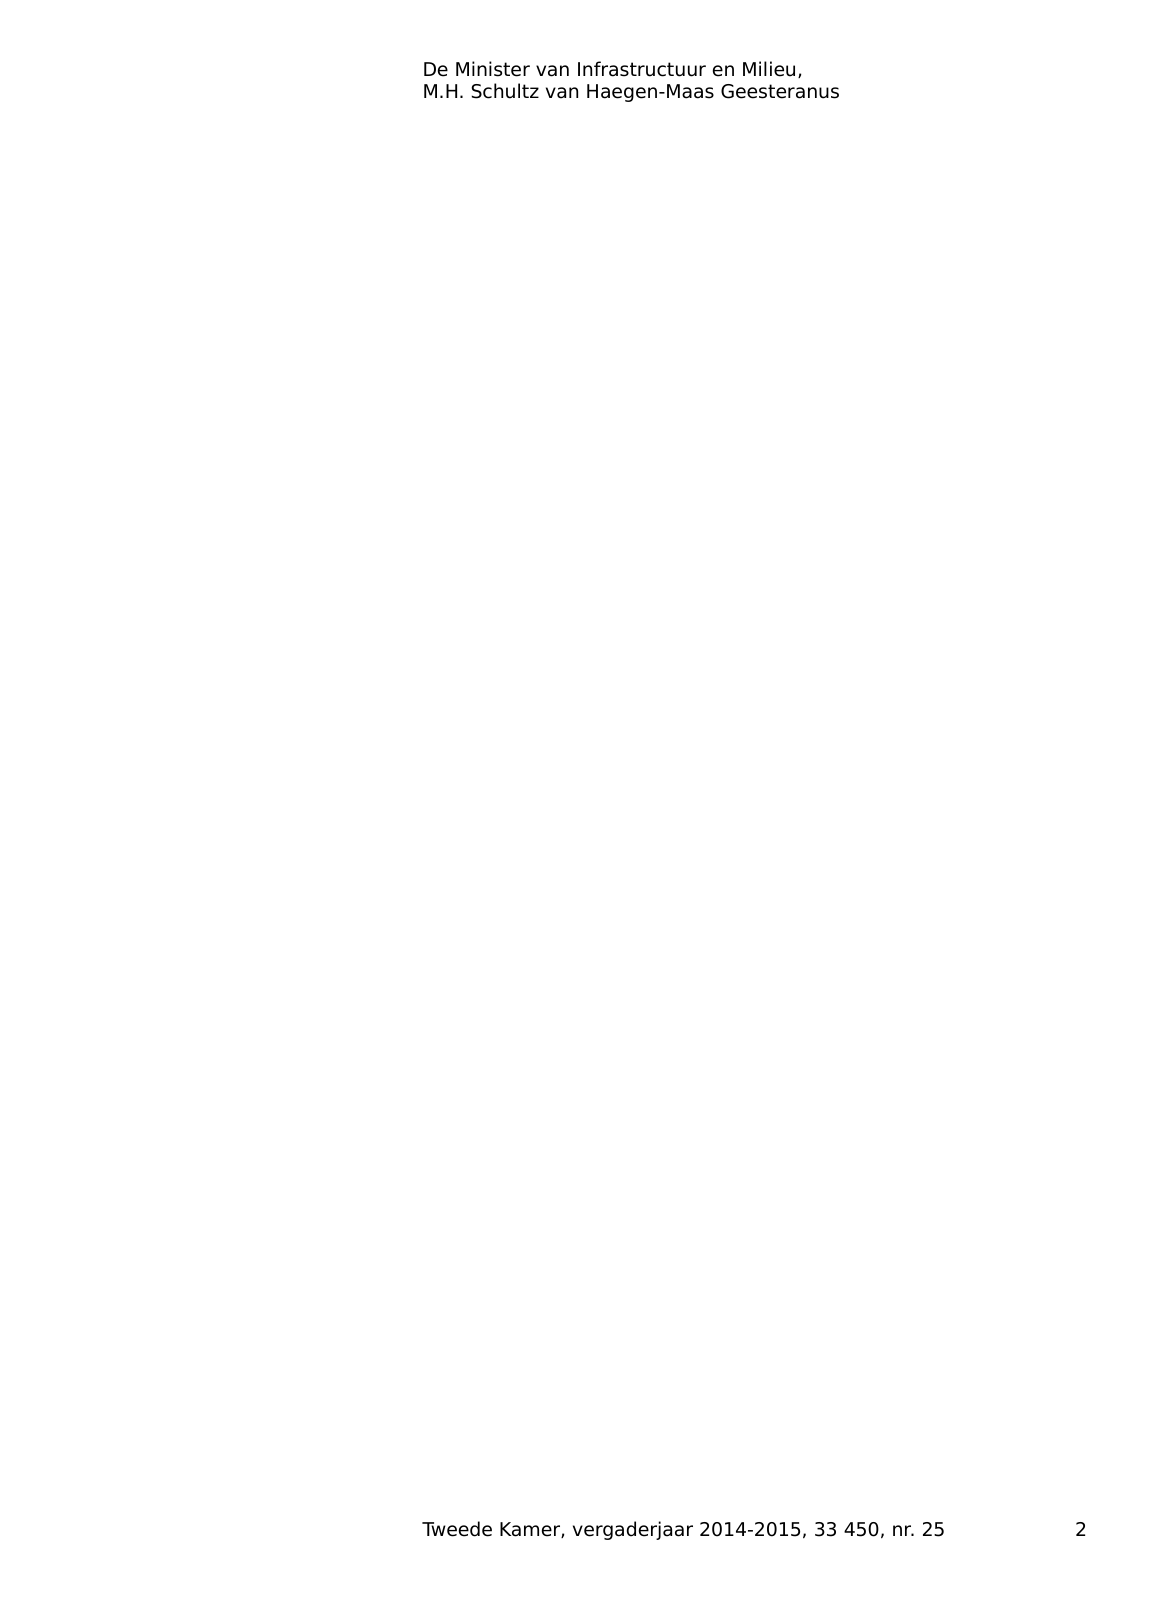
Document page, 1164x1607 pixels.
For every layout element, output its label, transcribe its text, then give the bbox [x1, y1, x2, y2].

text De Minister van Infrastructuur en Milieu, M.H. Schultz van Haegen-Maas Geesteranus [422, 59, 1087, 103]
